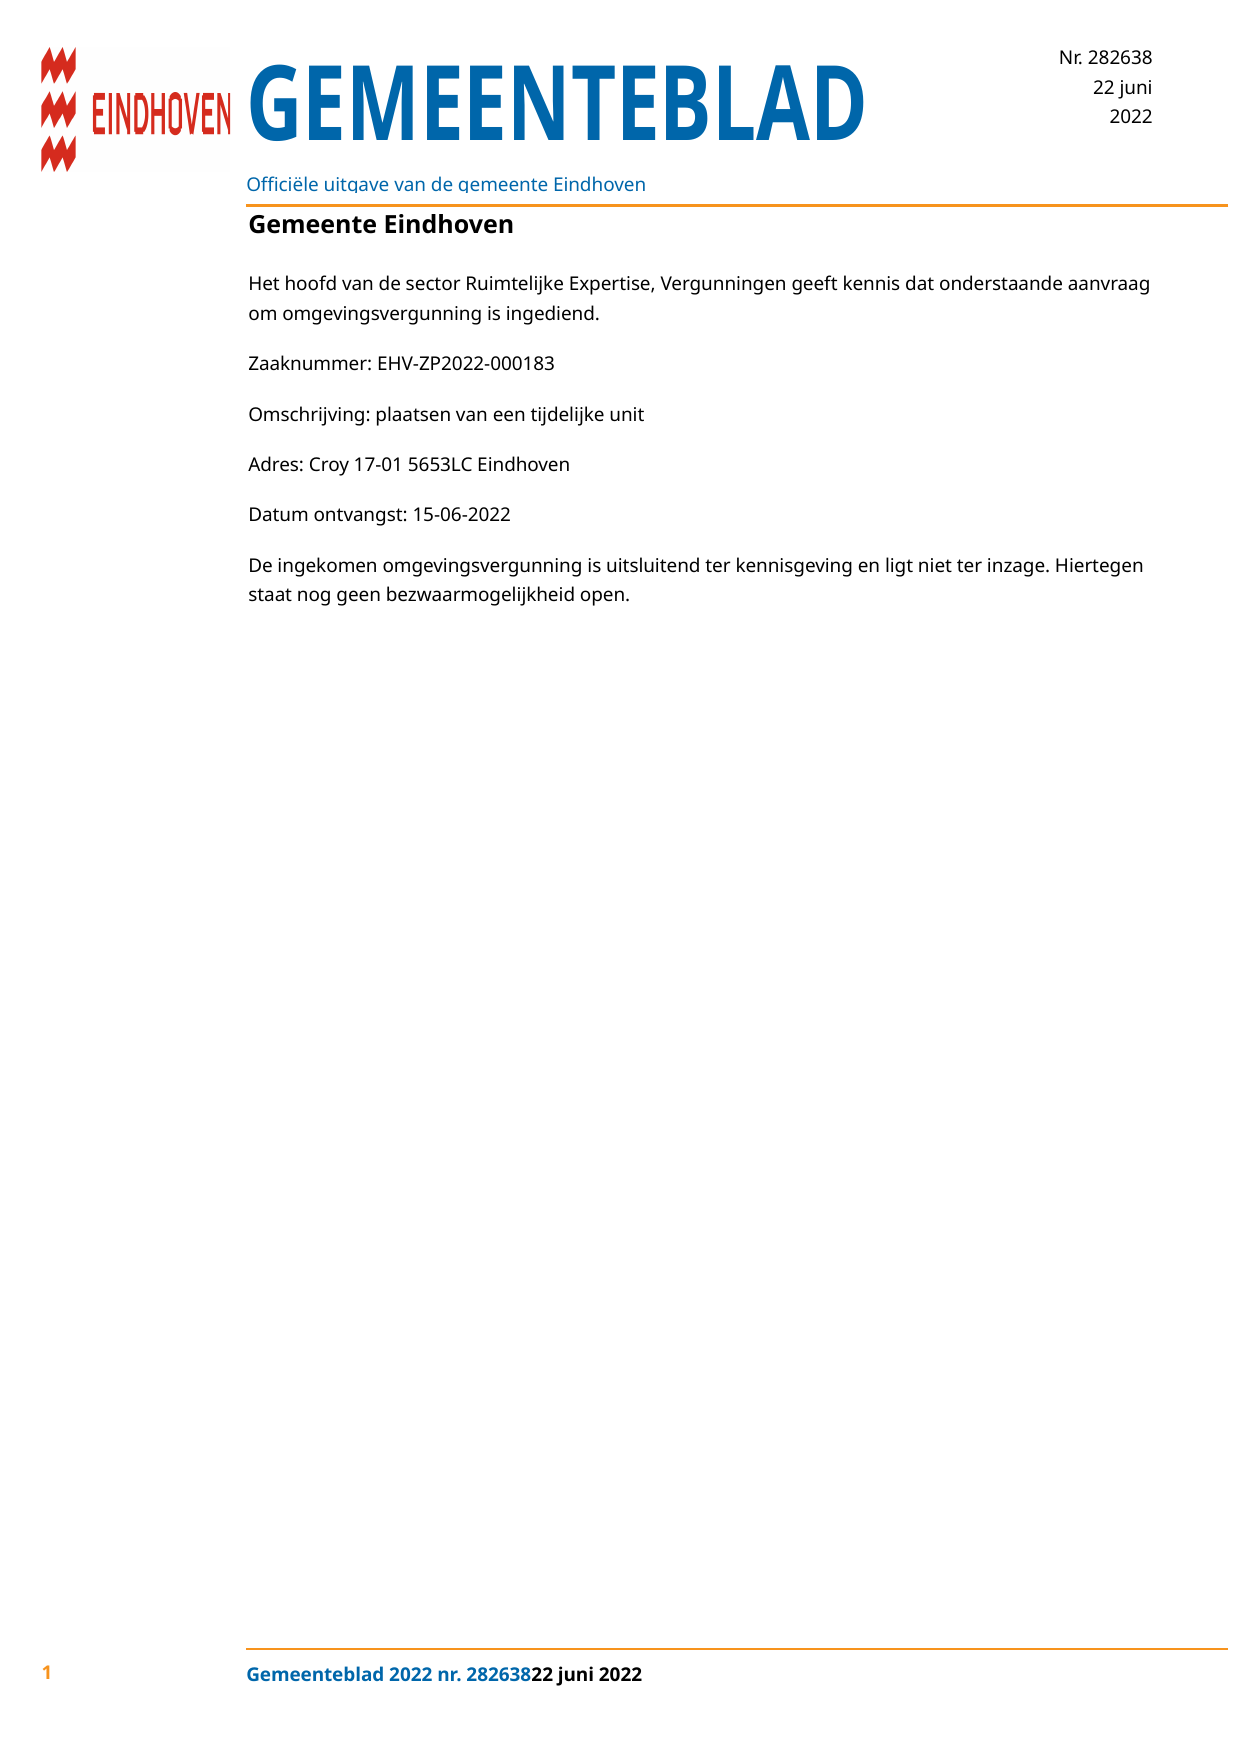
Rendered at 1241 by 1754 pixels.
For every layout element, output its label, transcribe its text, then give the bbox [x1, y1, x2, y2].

text Adres: Croy 17-01 5653LC Eindhoven [248, 451, 1152, 477]
text De ingekomen omgevingsvergunning is uitsluitend ter kennisgeving en ligt niet ter inzage. Hiertegen staat nog geen bezwaarmogelijkheid open. [248, 552, 1152, 607]
picture [41, 47, 231, 172]
text Het hoofd van de sector Ruimtelijke Expertise, Vergunningen geeft kennis dat onderstaande aanvraag om omgevingsvergunning is ingediend. [248, 270, 1152, 326]
text Datum ontvangst: 15-06-2022 [248, 502, 1152, 527]
text Zaaknummer: EHV-ZP2022-000183 [248, 350, 1152, 376]
text Omschrijving: plaatsen van een tijdelijke unit [248, 401, 1152, 426]
text Gemeente Eindhoven [248, 207, 1152, 241]
